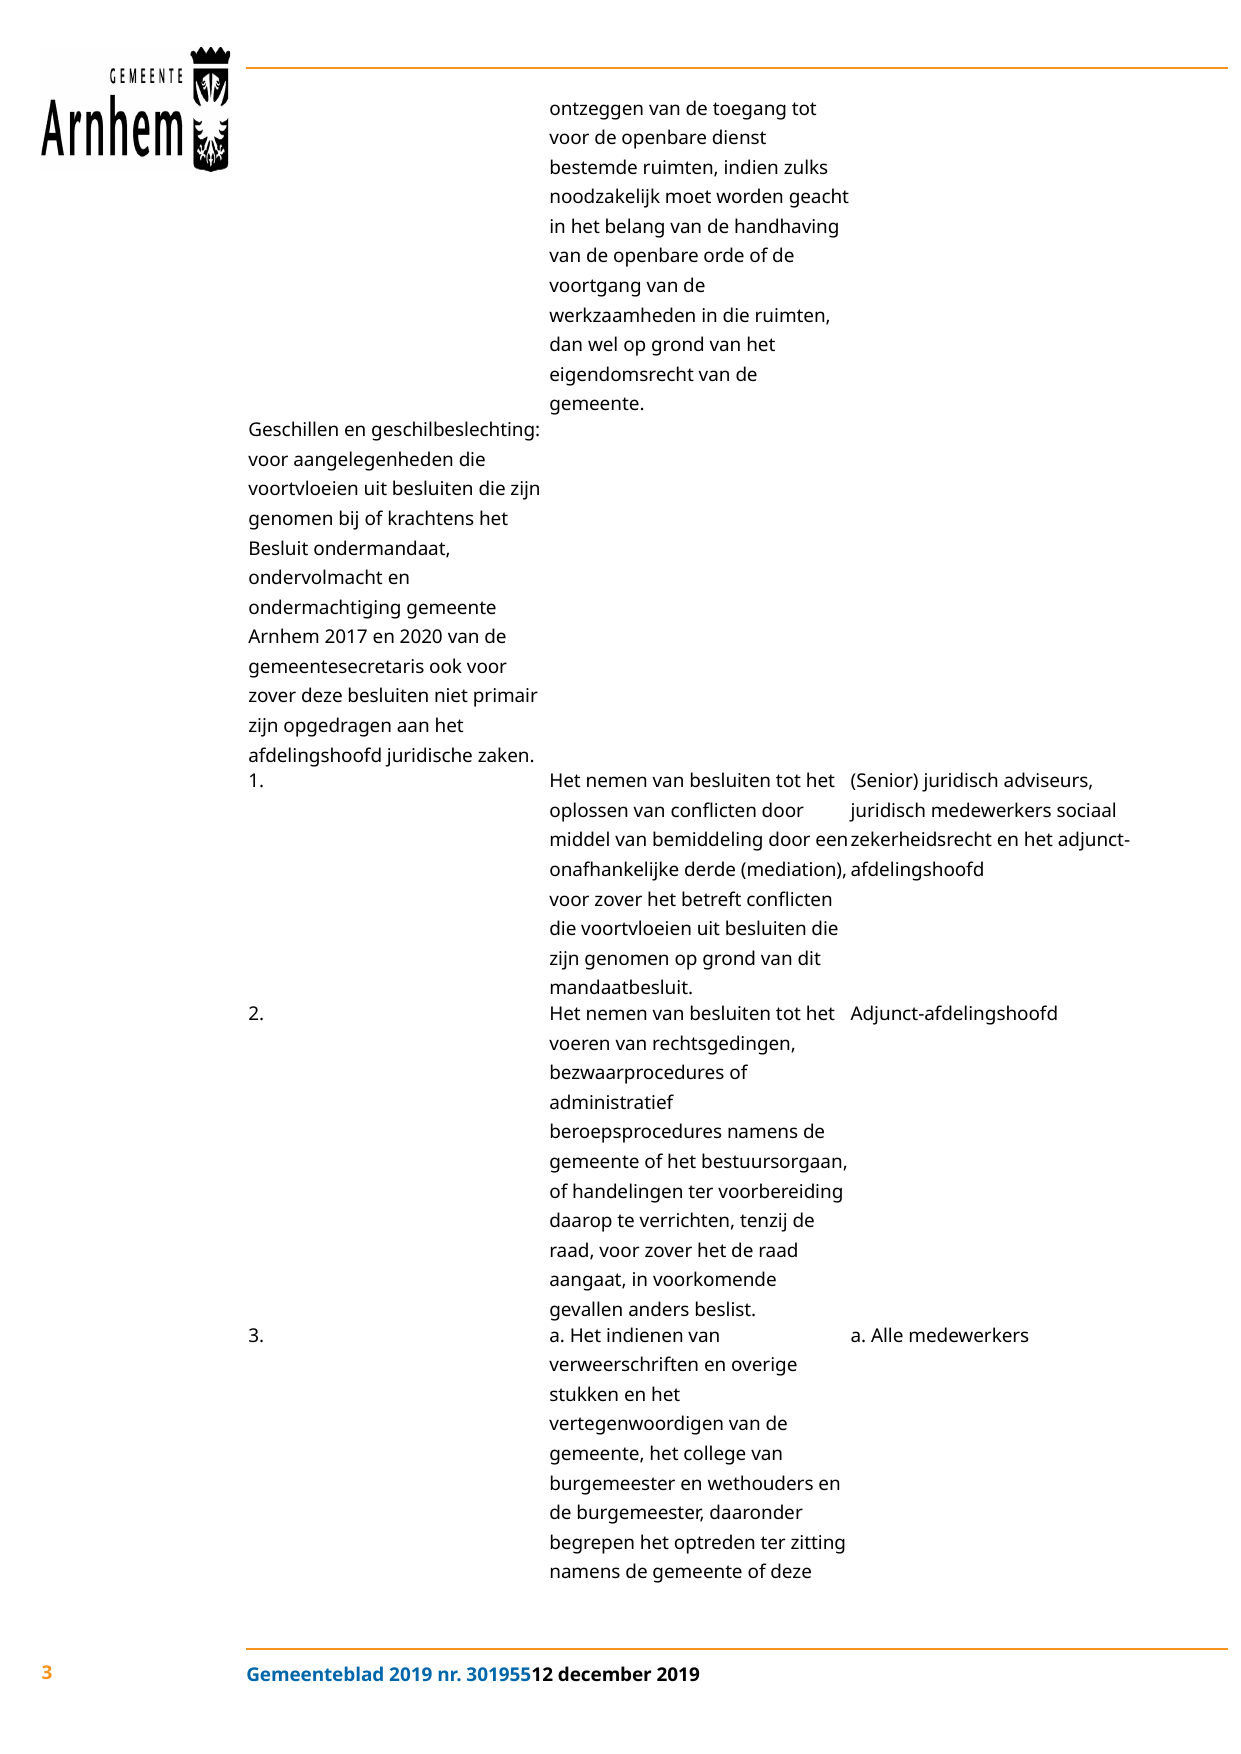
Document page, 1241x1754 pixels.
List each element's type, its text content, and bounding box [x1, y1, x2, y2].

table_cell a. Het indienen van verweerschriften en overige stukken en het vertegenwoordigen van de gemeente, het college van burgemeester en wethouders en de burgemeester, daaronder begrepen het optreden ter zitting namens de gemeente of deze [549, 1322, 850, 1584]
table_cell [248, 95, 549, 416]
table_cell Het nemen van besluiten tot het voeren van rechtsgedingen, bezwaarprocedures of administratief beroepsprocedures namens de gemeente of het bestuursorgaan, of handelingen ter voorbereiding daarop te verrichten, tenzij de raad, voor zover het de raad aangaat, in voorkomende gevallen anders beslist. [549, 1000, 850, 1322]
table_cell (Senior) juridisch adviseurs, juridisch medewerkers sociaal zekerheidsrecht en het adjunct-afdelingshoofd [850, 768, 1152, 1000]
table_cell a. Alle medewerkers [850, 1322, 1152, 1584]
table_cell Het nemen van besluiten tot het oplossen van conflicten door middel van bemiddeling door een onafhankelijke derde (mediation), voor zover het betreft conflicten die voortvloeien uit besluiten die zijn genomen op grond van dit mandaatbesluit. [549, 768, 850, 1000]
table_cell [850, 95, 1152, 416]
table_cell 3. [248, 1322, 549, 1584]
table_cell ontzeggen van de toegang tot voor de openbare dienst bestemde ruimten, indien zulks noodzakelijk moet worden geacht in het belang van de handhaving van de openbare orde of de voortgang van de werkzaamheden in die ruimten, dan wel op grond van het eigendomsrecht van de gemeente. [549, 95, 850, 416]
table_cell Adjunct-afdelingshoofd [850, 1000, 1152, 1322]
table_cell 1. [248, 768, 549, 1000]
picture [41, 47, 231, 172]
table_cell Geschillen en geschilbeslechting: voor aangelegenheden die voortvloeien uit besluiten die zijn genomen bij of krachtens het Besluit ondermandaat, ondervolmacht en ondermachtiging gemeente Arnhem 2017 en 2020 van de gemeentesecretaris ook voor zover deze besluiten niet primair zijn opgedragen aan het afdelingshoofd juridische zaken. [248, 416, 549, 767]
table_cell 2. [248, 1000, 549, 1322]
